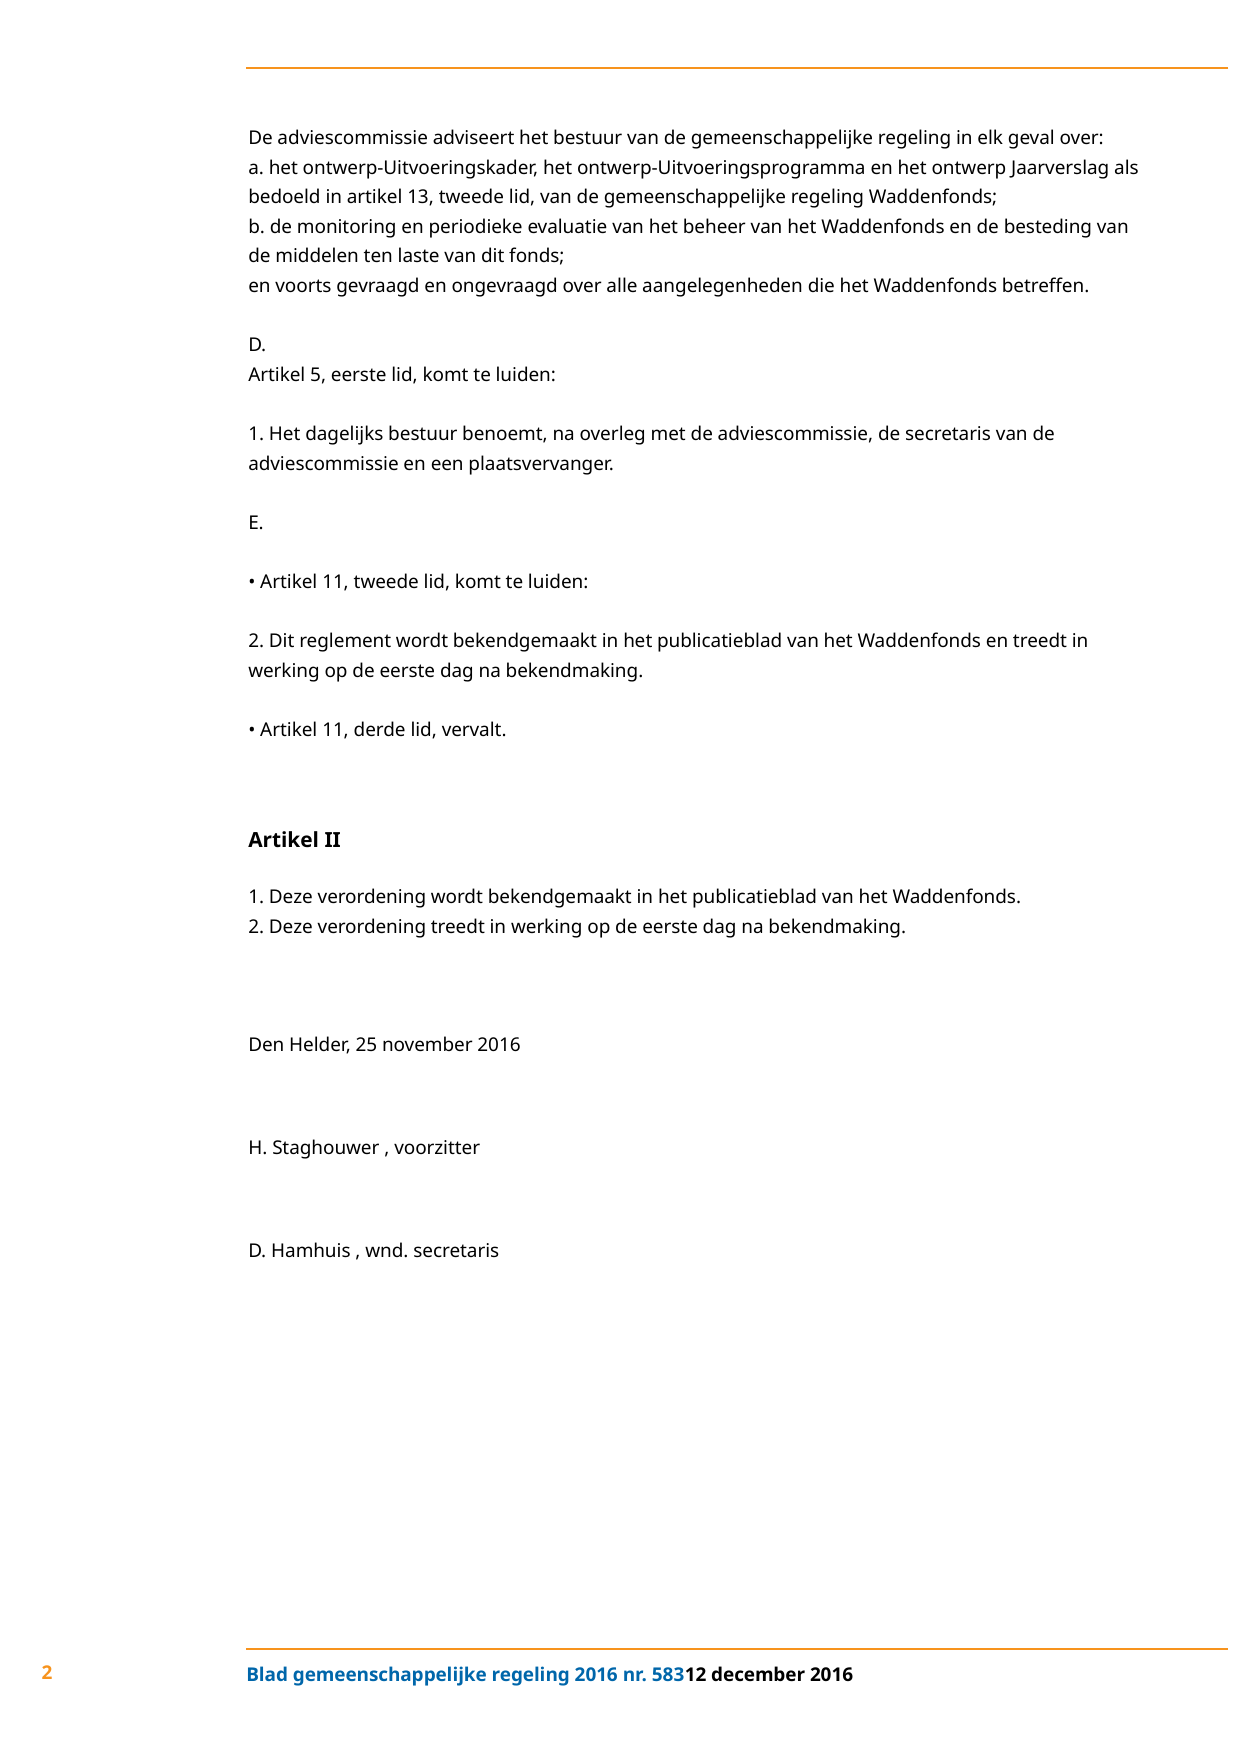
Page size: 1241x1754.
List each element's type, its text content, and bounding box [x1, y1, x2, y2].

text 2. Dit reglement wordt bekendgemaakt in het publicatieblad van het Waddenfonds en treedt in werking op de eerste dag na bekendmaking. [248, 627, 1152, 683]
text Artikel 5, eerste lid, komt te luiden: [248, 361, 1152, 387]
text b. de monitoring en periodieke evaluatie van het beheer van het Waddenfonds en de besteding van de middelen ten laste van dit fonds; [248, 213, 1152, 268]
text 1. Het dagelijks bestuur benoemt, na overleg met de adviescommissie, de secretaris van de adviescommissie en een plaatsvervanger. [248, 420, 1152, 476]
text Den Helder, 25 november 2016 [248, 1032, 1152, 1057]
text D. Hamhuis , wnd. secretaris [248, 1237, 1152, 1263]
picture [41, 47, 231, 172]
text a. het ontwerp-Uitvoeringskader, het ontwerp-Uitvoeringsprogramma en het ontwerp Jaarverslag als bedoeld in artikel 13, tweede lid, van de gemeenschappelijke regeling Waddenfonds; [248, 154, 1152, 209]
text H. Staghouwer , voorzitter [248, 1134, 1152, 1160]
text 1. Deze verordening wordt bekendgemaakt in het publicatieblad van het Waddenfonds. [248, 884, 1152, 909]
text E. [248, 509, 1152, 535]
text Artikel II [248, 826, 1152, 854]
text en voorts gevraagd en ongevraagd over alle aangelegenheden die het Waddenfonds betreffen. [248, 272, 1152, 298]
text • Artikel 11, tweede lid, komt te luiden: [248, 568, 1152, 594]
text De adviescommissie adviseert het bestuur van de gemeenschappelijke regeling in elk geval over: [248, 124, 1152, 150]
text 2. Deze verordening treedt in werking op de eerste dag na bekendmaking. [248, 913, 1152, 939]
text D. [248, 331, 1152, 357]
text • Artikel 11, derde lid, vervalt. [248, 716, 1152, 742]
